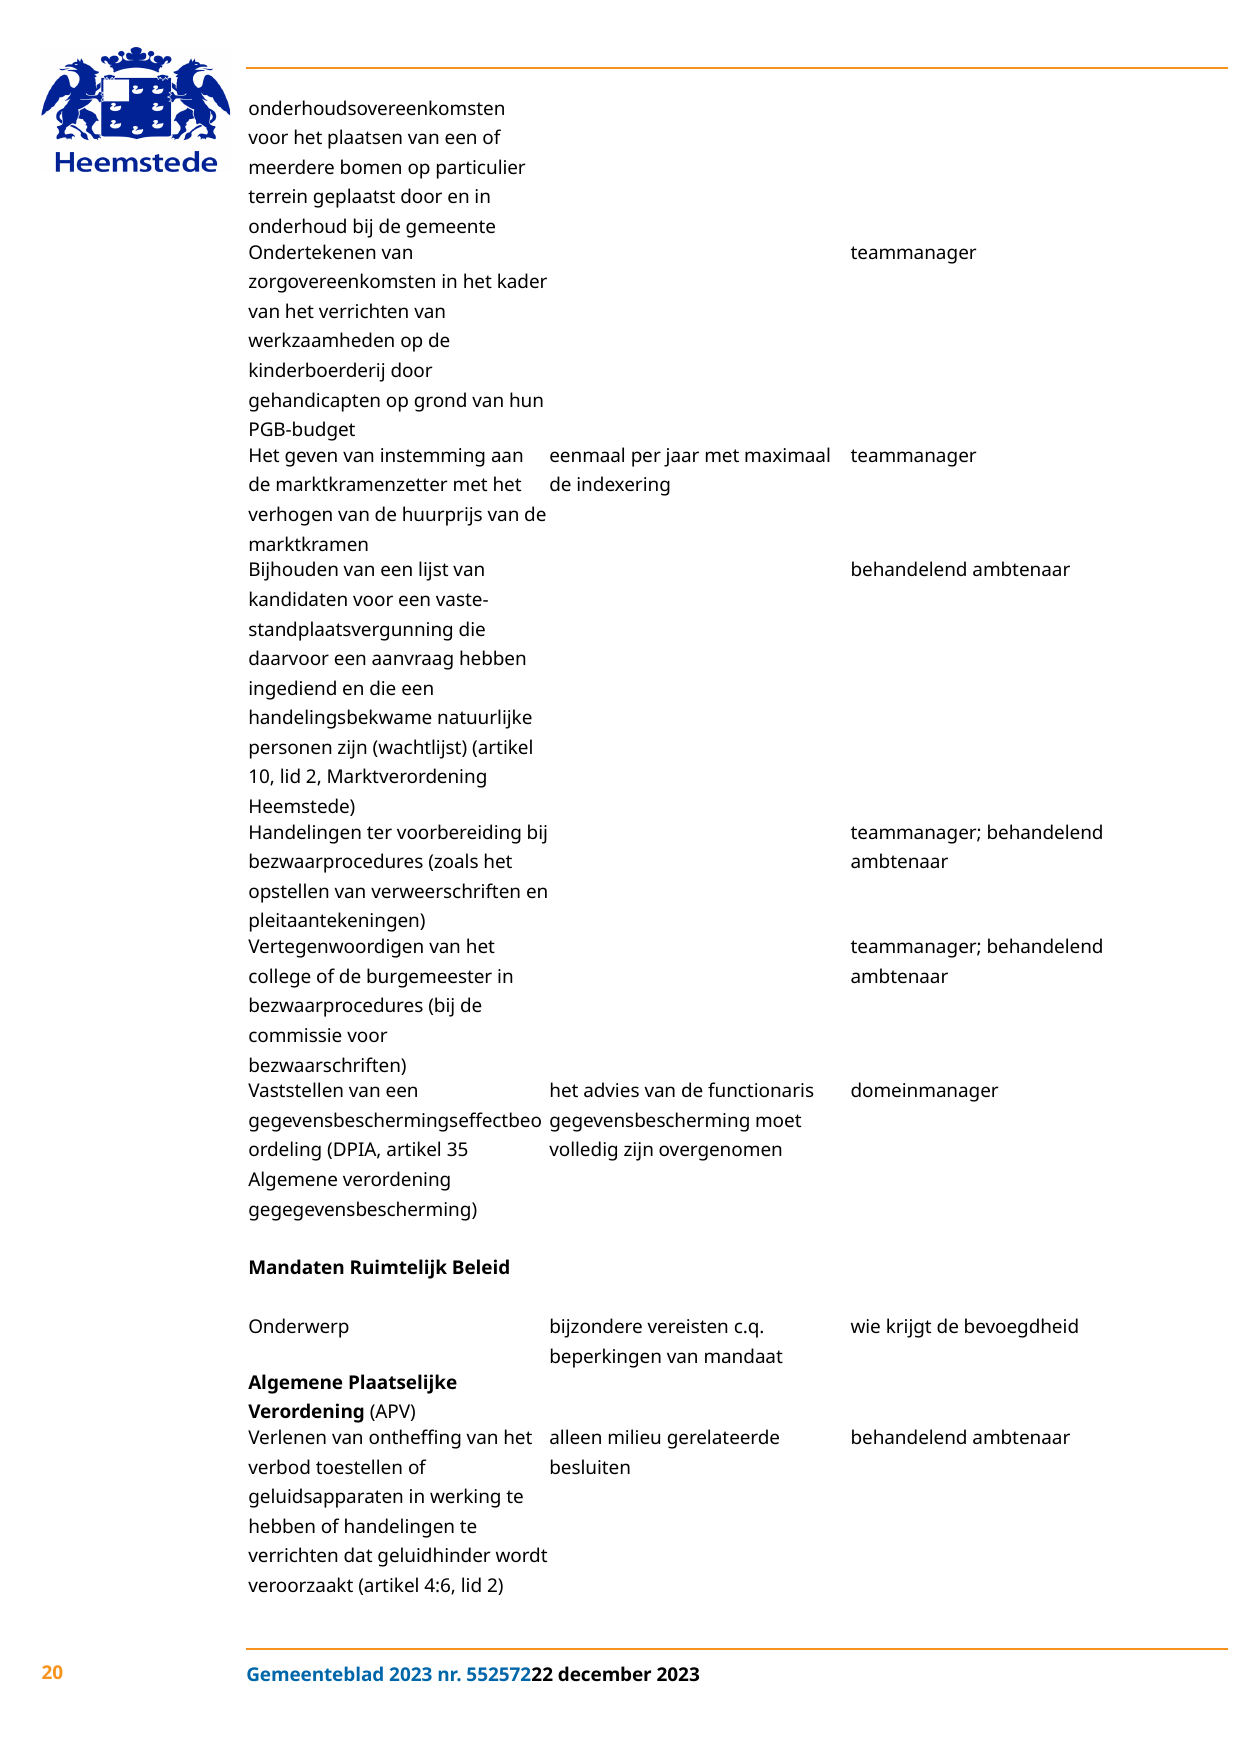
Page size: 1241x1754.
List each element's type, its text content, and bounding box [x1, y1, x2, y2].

table_header bijzondere vereisten c.q. beperkingen van mandaat [549, 1314, 850, 1369]
table_cell [549, 557, 850, 819]
table_cell [549, 819, 850, 933]
table_cell behandelend ambtenaar [850, 1424, 1152, 1598]
table_cell Verlenen van ontheffing van het verbod toestellen of geluidsapparaten in werking te hebben of handelingen te verrichten dat geluidhinder wordt veroorzaakt (artikel 4:6, lid 2) [248, 1424, 549, 1598]
text Mandaten Ruimtelijk Beleid [248, 1254, 1152, 1280]
table_cell behandelend ambtenaar [850, 557, 1152, 819]
table_cell het advies van de functionaris gegevensbescherming moet volledig zijn overgenomen [549, 1078, 850, 1222]
table_cell Ondertekenen van zorgovereenkomsten in het kader van het verrichten van werkzaamheden op de kinderboerderij door gehandicapten op grond van hun PGB-budget [248, 239, 549, 442]
table_cell teammanager [850, 239, 1152, 442]
table_cell teammanager [850, 442, 1152, 557]
table_cell [549, 95, 850, 239]
table_cell [850, 1369, 1152, 1424]
table_cell onderhoudsovereenkomsten voor het plaatsen van een of meerdere bomen op particulier terrein geplaatst door en in onderhoud bij de gemeente [248, 95, 549, 239]
table_header wie krijgt de bevoegdheid [850, 1314, 1152, 1369]
table_cell teammanager; behandelend ambtenaar [850, 934, 1152, 1077]
table_cell Bijhouden van een lijst van kandidaten voor een vaste-standplaatsvergunning die daarvoor een aanvraag hebben ingediend en die een handelingsbekwame natuurlijke personen zijn (wachtlijst) (artikel 10, lid 2, Marktverordening Heemstede) [248, 557, 549, 819]
table_cell Algemene Plaatselijke Verordening (APV) [248, 1369, 549, 1424]
table_cell [549, 239, 850, 442]
table_cell Het geven van instemming aan de marktkramenzetter met het verhogen van de huurprijs van de marktkramen [248, 442, 549, 557]
picture [41, 47, 231, 172]
table_cell [549, 1369, 850, 1424]
table_cell [850, 95, 1152, 239]
table_cell Vertegenwoordigen van het college of de burgemeester in bezwaarprocedures (bij de commissie voor bezwaarschriften) [248, 934, 549, 1077]
table_cell alleen milieu gerelateerde besluiten [549, 1424, 850, 1598]
table_header Onderwerp [248, 1314, 549, 1369]
table_cell teammanager; behandelend ambtenaar [850, 819, 1152, 933]
table_cell Handelingen ter voorbereiding bij bezwaarprocedures (zoals het opstellen van verweerschriften en pleitaantekeningen) [248, 819, 549, 933]
table_cell domeinmanager [850, 1078, 1152, 1222]
table_cell Vaststellen van een gegevensbeschermingseffectbeoordeling (DPIA, artikel 35 Algemene verordening gegegevensbescherming) [248, 1078, 549, 1222]
table_cell eenmaal per jaar met maximaal de indexering [549, 442, 850, 557]
table_cell [549, 934, 850, 1077]
